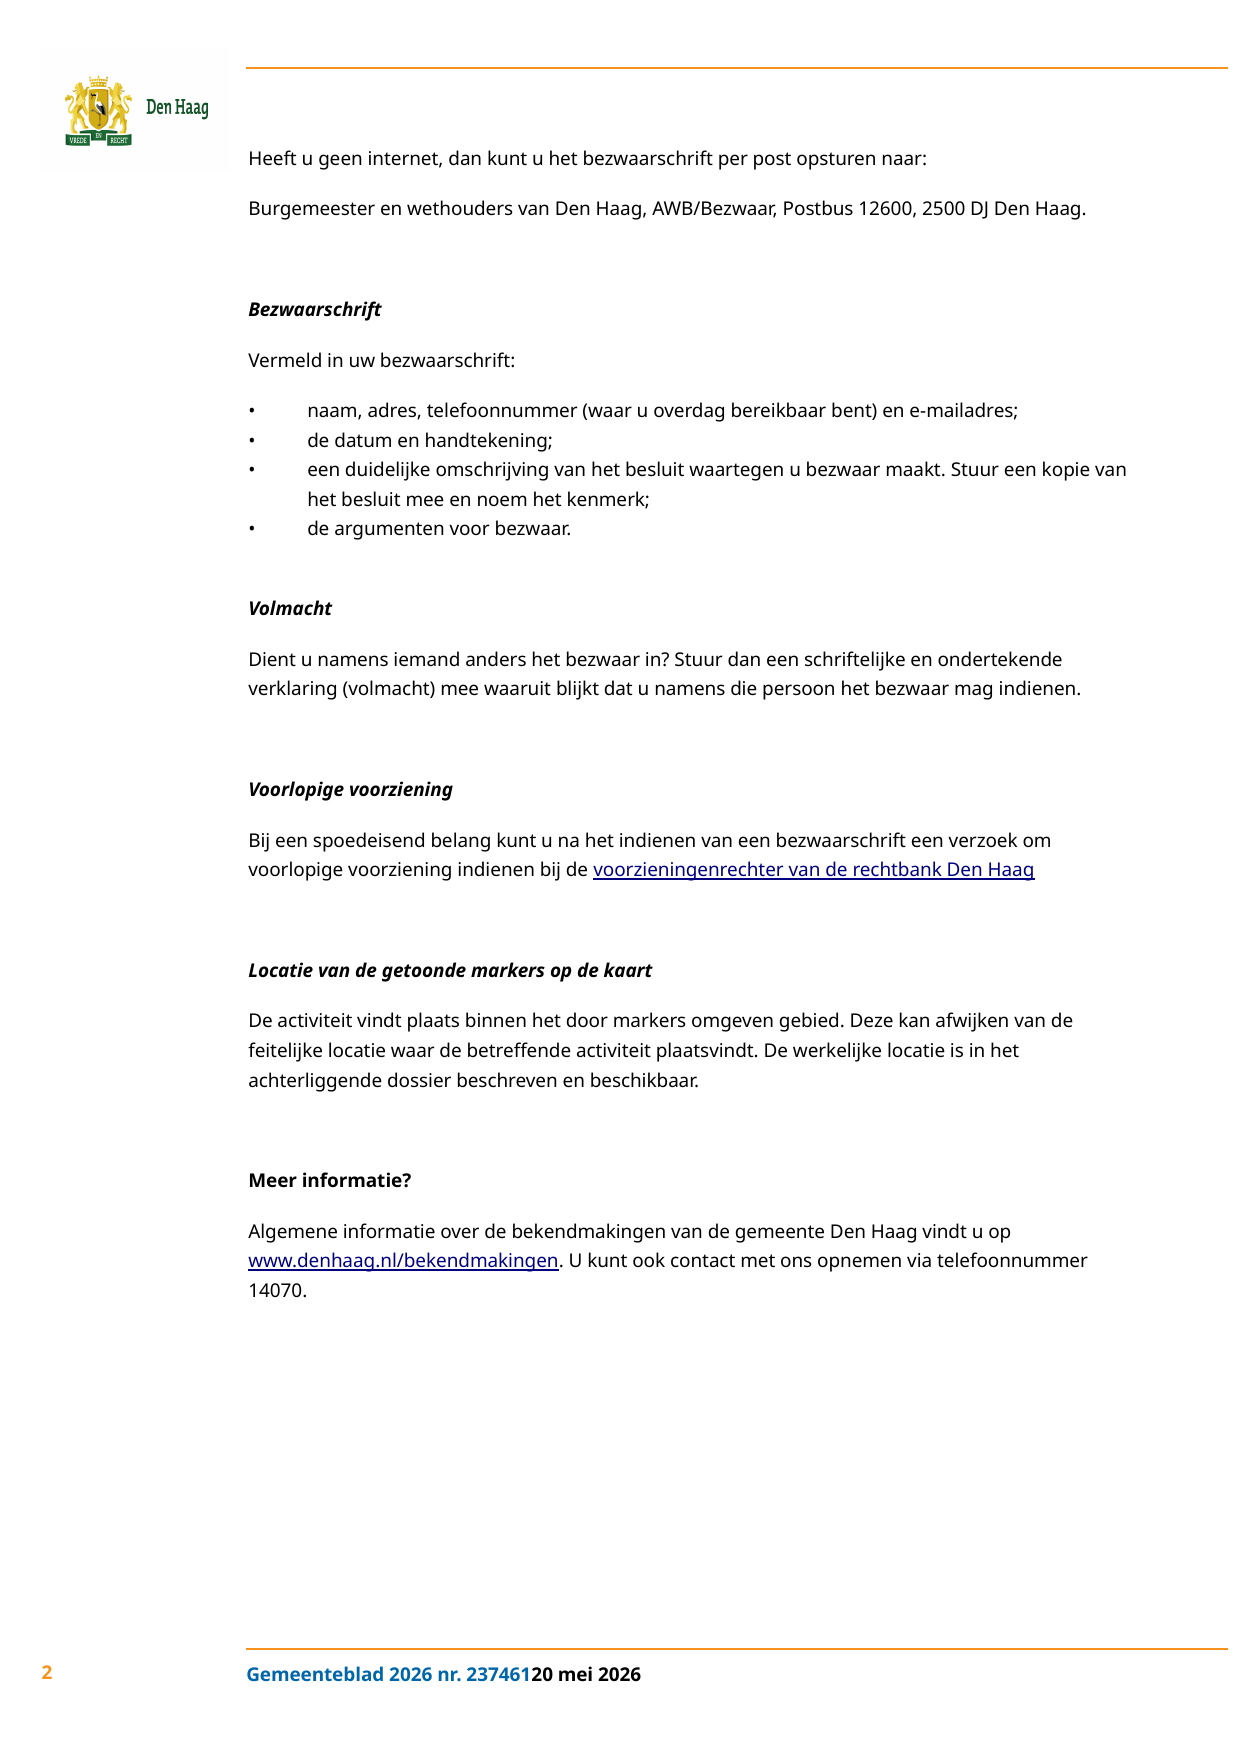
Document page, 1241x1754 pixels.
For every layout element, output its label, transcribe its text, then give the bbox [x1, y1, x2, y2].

picture [41, 47, 231, 172]
text Vermeld in uw bezwaarschrift: [248, 347, 1152, 373]
text Bij een spoedeisend belang kunt u na het indienen van een bezwaarschrift een verzoek om voorlopige voorziening indienen bij de voorzieningenrechter van de rechtbank Den Haag [248, 827, 1152, 882]
text Volmacht [248, 596, 1152, 621]
text Bezwaarschrift [248, 296, 1152, 322]
text De activiteit vindt plaats binnen het door markers omgeven gebied. Deze kan afwijken van de feitelijke locatie waar de betreffende activiteit plaatsvindt. De werkelijke locatie is in het achterliggende dossier beschreven en beschikbaar. [248, 1008, 1152, 1093]
text Heeft u geen internet, dan kunt u het bezwaarschrift per post opsturen naar: [248, 145, 1152, 171]
text Locatie van de getoonde markers op de kaart [248, 957, 1152, 983]
text Dient u namens iemand anders het bezwaar in? Stuur dan een schriftelijke en ondertekende verklaring (volmacht) mee waaruit blijkt dat u namens die persoon het bezwaar mag indienen. [248, 646, 1152, 701]
text Burgemeester en wethouders van Den Haag, AWB/Bezwaar, Postbus 12600, 2500 DJ Den Haag. [248, 196, 1152, 221]
text Meer informatie? [248, 1168, 1152, 1193]
list een duidelijke omschrijving van het besluit waartegen u bezwaar maakt. Stuur een kopie van het besluit mee en noem het kenmerk; [248, 456, 1152, 512]
list de datum en handtekening; [248, 427, 1152, 453]
text Voorlopige voorziening [248, 776, 1152, 802]
list naam, adres, telefoonnummer (waar u overdag bereikbaar bent) en e-mailadres; [248, 397, 1152, 423]
list de argumenten voor bezwaar. [248, 516, 1152, 541]
text Algemene informatie over de bekendmakingen van de gemeente Den Haag vindt u op www.denhaag.nl/bekendmakingen. U kunt ook contact met ons opnemen via telefoonnummer 14070. [248, 1218, 1152, 1303]
